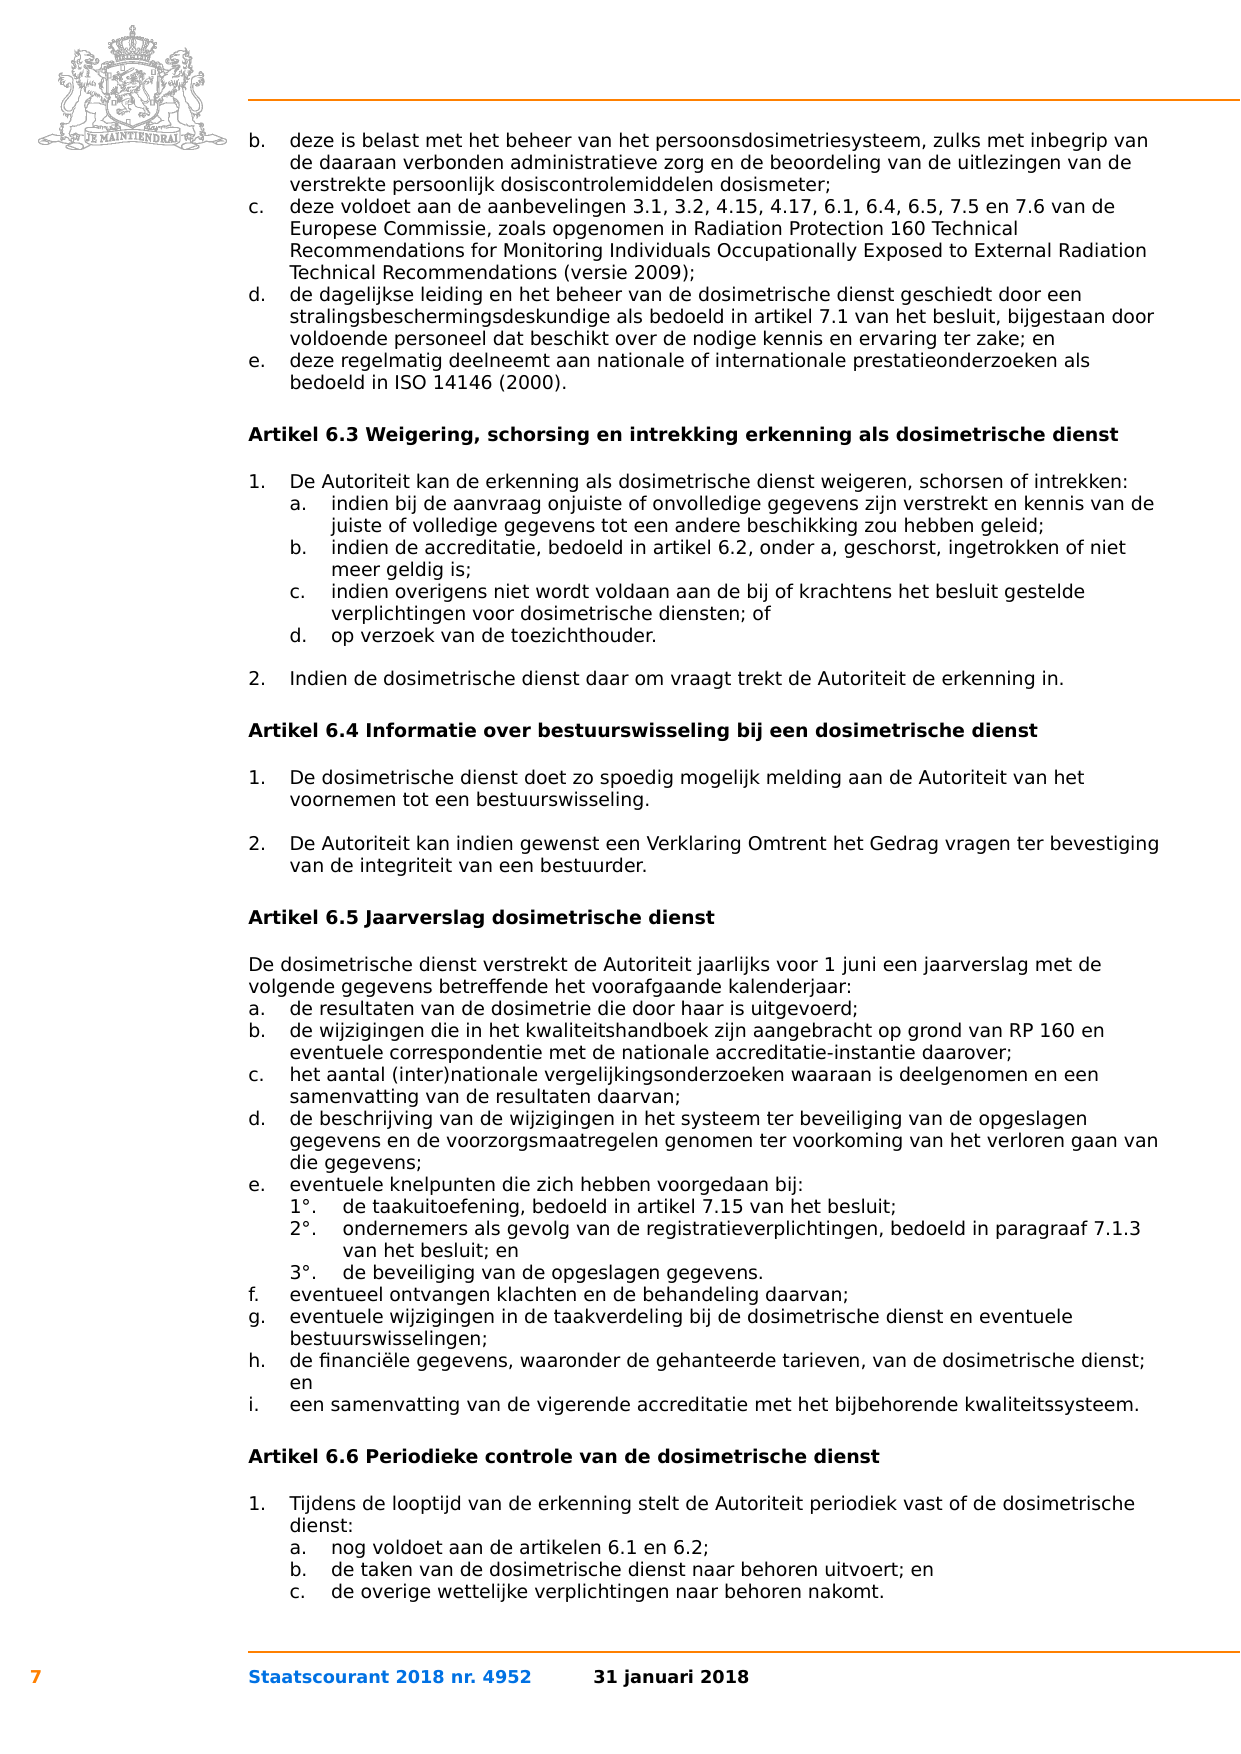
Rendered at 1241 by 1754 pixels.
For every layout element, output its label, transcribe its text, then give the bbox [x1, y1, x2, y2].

text 1°. de taakuitoefening, bedoeld in artikel 7.15 van het besluit; [289, 1196, 1163, 1218]
text h. de financiële gegevens, waaronder de gehanteerde tarieven, van de dosimetrische dienst; en [248, 1350, 1163, 1394]
text 3°. de beveiliging van de opgeslagen gegevens. [289, 1262, 1163, 1284]
text d. de dagelijkse leiding en het beheer van de dosimetrische dienst geschiedt door een stralingsbeschermingsdeskundige als bedoeld in artikel 7.1 van het besluit, bijgestaan door voldoende personeel dat beschikt over de nodige kennis en ervaring ter zake; en [248, 284, 1163, 350]
text 1. De dosimetrische dienst doet zo spoedig mogelijk melding aan de Autoriteit van het voornemen tot een bestuurswisseling. [248, 767, 1163, 811]
subtitle Artikel 6.3 Weigering, schorsing en intrekking erkenning als dosimetrische dienst [248, 424, 1163, 446]
text e. eventuele knelpunten die zich hebben voorgedaan bij: [248, 1174, 1163, 1196]
text c. de overige wettelijke verplichtingen naar behoren nakomt. [289, 1581, 1163, 1602]
text a. nog voldoet aan de artikelen 6.1 en 6.2; [289, 1537, 1163, 1558]
text 2. Indien de dosimetrische dienst daar om vraagt trekt de Autoriteit de erkenning in. [248, 668, 1163, 690]
text 2°. ondernemers als gevolg van de registratieverplichtingen, bedoeld in paragraaf 7.1.3 van het besluit; en [289, 1218, 1163, 1262]
text 1. De Autoriteit kan de erkenning als dosimetrische dienst weigeren, schorsen of intrekken: [248, 471, 1163, 493]
subtitle Artikel 6.6 Periodieke controle van de dosimetrische dienst [248, 1446, 1163, 1468]
text 2. De Autoriteit kan indien gewenst een Verklaring Omtrent het Gedrag vragen ter bevestiging van de integriteit van een bestuurder. [248, 833, 1163, 877]
text f. eventueel ontvangen klachten en de behandeling daarvan; [248, 1284, 1163, 1306]
text c. het aantal (inter)nationale vergelijkingsonderzoeken waaraan is deelgenomen en een samenvatting van de resultaten daarvan; [248, 1064, 1163, 1108]
text i. een samenvatting van de vigerende accreditatie met het bijbehorende kwaliteitssysteem. [248, 1394, 1163, 1416]
text b. de wijzigingen die in het kwaliteitshandboek zijn aangebracht op grond van RP 160 en eventuele correspondentie met de nationale accreditatie-instantie daarover; [248, 1020, 1163, 1064]
text De dosimetrische dienst verstrekt de Autoriteit jaarlijks voor 1 juni een jaarverslag met de volgende gegevens betreffende het voorafgaande kalenderjaar: [248, 954, 1163, 998]
text 1. Tijdens de looptijd van de erkenning stelt de Autoriteit periodiek vast of de dosimetrische dienst: [248, 1493, 1163, 1537]
text e. deze regelmatig deelneemt aan nationale of internationale prestatieonderzoeken als bedoeld in ISO 14146 (2000). [248, 350, 1163, 394]
text a. de resultaten van de dosimetrie die door haar is uitgevoerd; [248, 998, 1163, 1020]
text g. eventuele wijzigingen in de taakverdeling bij de dosimetrische dienst en eventuele bestuurswisselingen; [248, 1306, 1163, 1350]
text d. op verzoek van de toezichthouder. [289, 624, 1163, 646]
text a. indien bij de aanvraag onjuiste of onvolledige gegevens zijn verstrekt en kennis van de juiste of volledige gegevens tot een andere beschikking zou hebben geleid; [289, 493, 1163, 537]
picture [38, 25, 227, 150]
text b. deze is belast met het beheer van het persoonsdosimetriesysteem, zulks met inbegrip van de daaraan verbonden administratieve zorg en de beoordeling van de uitlezingen van de verstrekte persoonlijk dosiscontrolemiddelen dosismeter; [248, 130, 1163, 196]
text c. deze voldoet aan de aanbevelingen 3.1, 3.2, 4.15, 4.17, 6.1, 6.4, 6.5, 7.5 en 7.6 van de Europese Commissie, zoals opgenomen in Radiation Protection 160 Technical Recommendations for Monitoring Individuals Occupationally Exposed to External Radiation Technical Recommendations (versie 2009); [248, 196, 1163, 284]
text b. indien de accreditatie, bedoeld in artikel 6.2, onder a, geschorst, ingetrokken of niet meer geldig is; [289, 537, 1163, 581]
text c. indien overigens niet wordt voldaan aan de bij of krachtens het besluit gestelde verplichtingen voor dosimetrische diensten; of [289, 581, 1163, 624]
text b. de taken van de dosimetrische dienst naar behoren uitvoert; en [289, 1558, 1163, 1581]
subtitle Artikel 6.4 Informatie over bestuurswisseling bij een dosimetrische dienst [248, 720, 1163, 742]
text d. de beschrijving van de wijzigingen in het systeem ter beveiliging van de opgeslagen gegevens en de voorzorgsmaatregelen genomen ter voorkoming van het verloren gaan van die gegevens; [248, 1108, 1163, 1174]
subtitle Artikel 6.5 Jaarverslag dosimetrische dienst [248, 907, 1163, 929]
